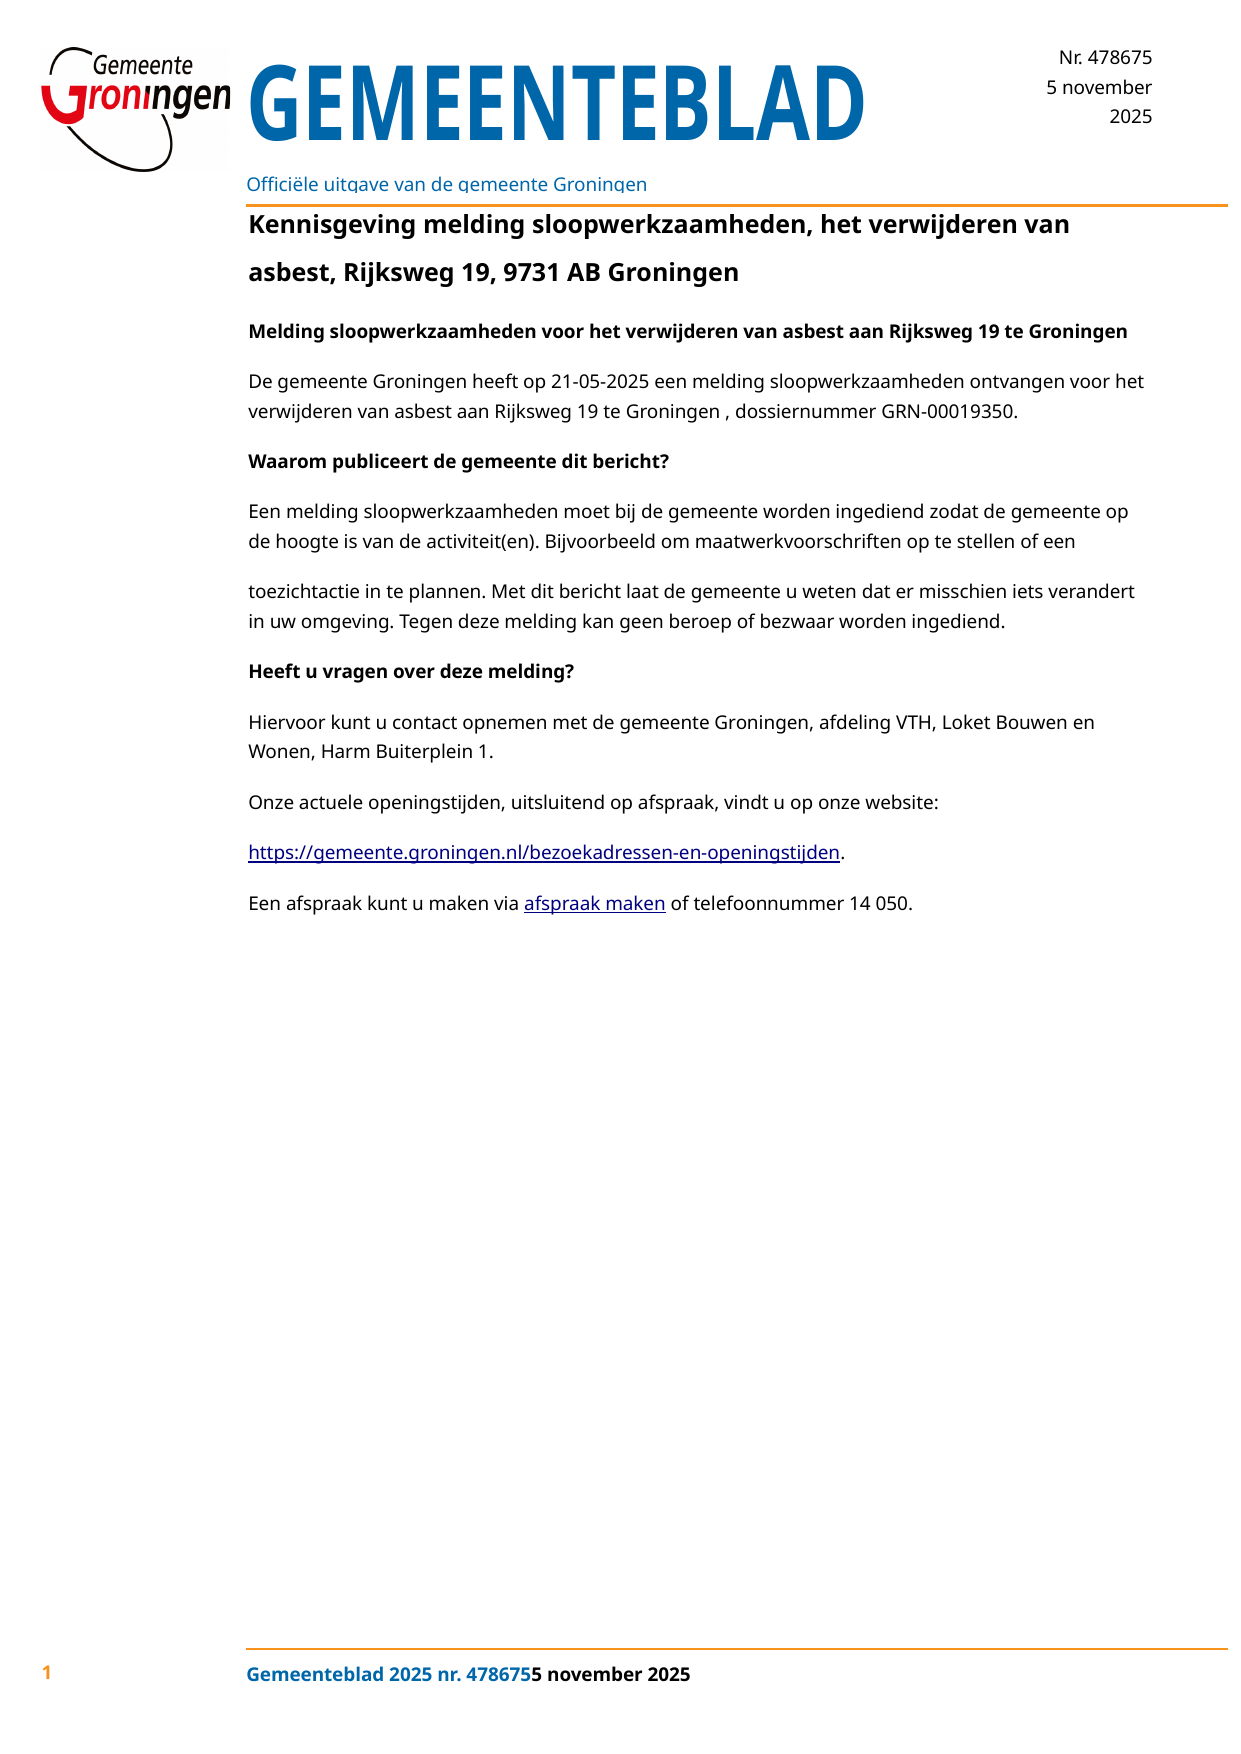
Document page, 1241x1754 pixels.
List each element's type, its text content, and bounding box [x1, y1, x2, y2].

text Hiervoor kunt u contact opnemen met de gemeente Groningen, afdeling VTH, Loket Bouwen en Wonen, Harm Buiterplein 1. [248, 709, 1152, 764]
picture [41, 47, 231, 172]
text Een afspraak kunt u maken via afspraak maken of telefoonnummer 14 050. [248, 890, 1152, 916]
text Waarom publiceert de gemeente dit bericht? [248, 448, 1152, 474]
text Een melding sloopwerkzaamheden moet bij de gemeente worden ingediend zodat de gemeente op de hoogte is van de activiteit(en). Bijvoorbeeld om maatwerkvoorschriften op te stellen of een [248, 499, 1152, 554]
text https://gemeente.groningen.nl/bezoekadressen-en-openingstijden. [248, 839, 1152, 865]
text Heeft u vragen over deze melding? [248, 659, 1152, 684]
text Kennisgeving melding sloopwerkzaamheden, het verwijderen van asbest, Rijksweg 19, 9731 AB Groningen [248, 207, 1152, 288]
text toezichtactie in te plannen. Met dit bericht laat de gemeente u weten dat er misschien iets verandert in uw omgeving. Tegen deze melding kan geen beroep of bezwaar worden ingediend. [248, 579, 1152, 634]
text Onze actuele openingstijden, uitsluitend op afspraak, vindt u op onze website: [248, 789, 1152, 815]
text Melding sloopwerkzaamheden voor het verwijderen van asbest aan Rijksweg 19 te Groningen [248, 318, 1152, 344]
text De gemeente Groningen heeft op 21-05-2025 een melding sloopwerkzaamheden ontvangen voor het verwijderen van asbest aan Rijksweg 19 te Groningen , dossiernummer GRN-00019350. [248, 368, 1152, 424]
